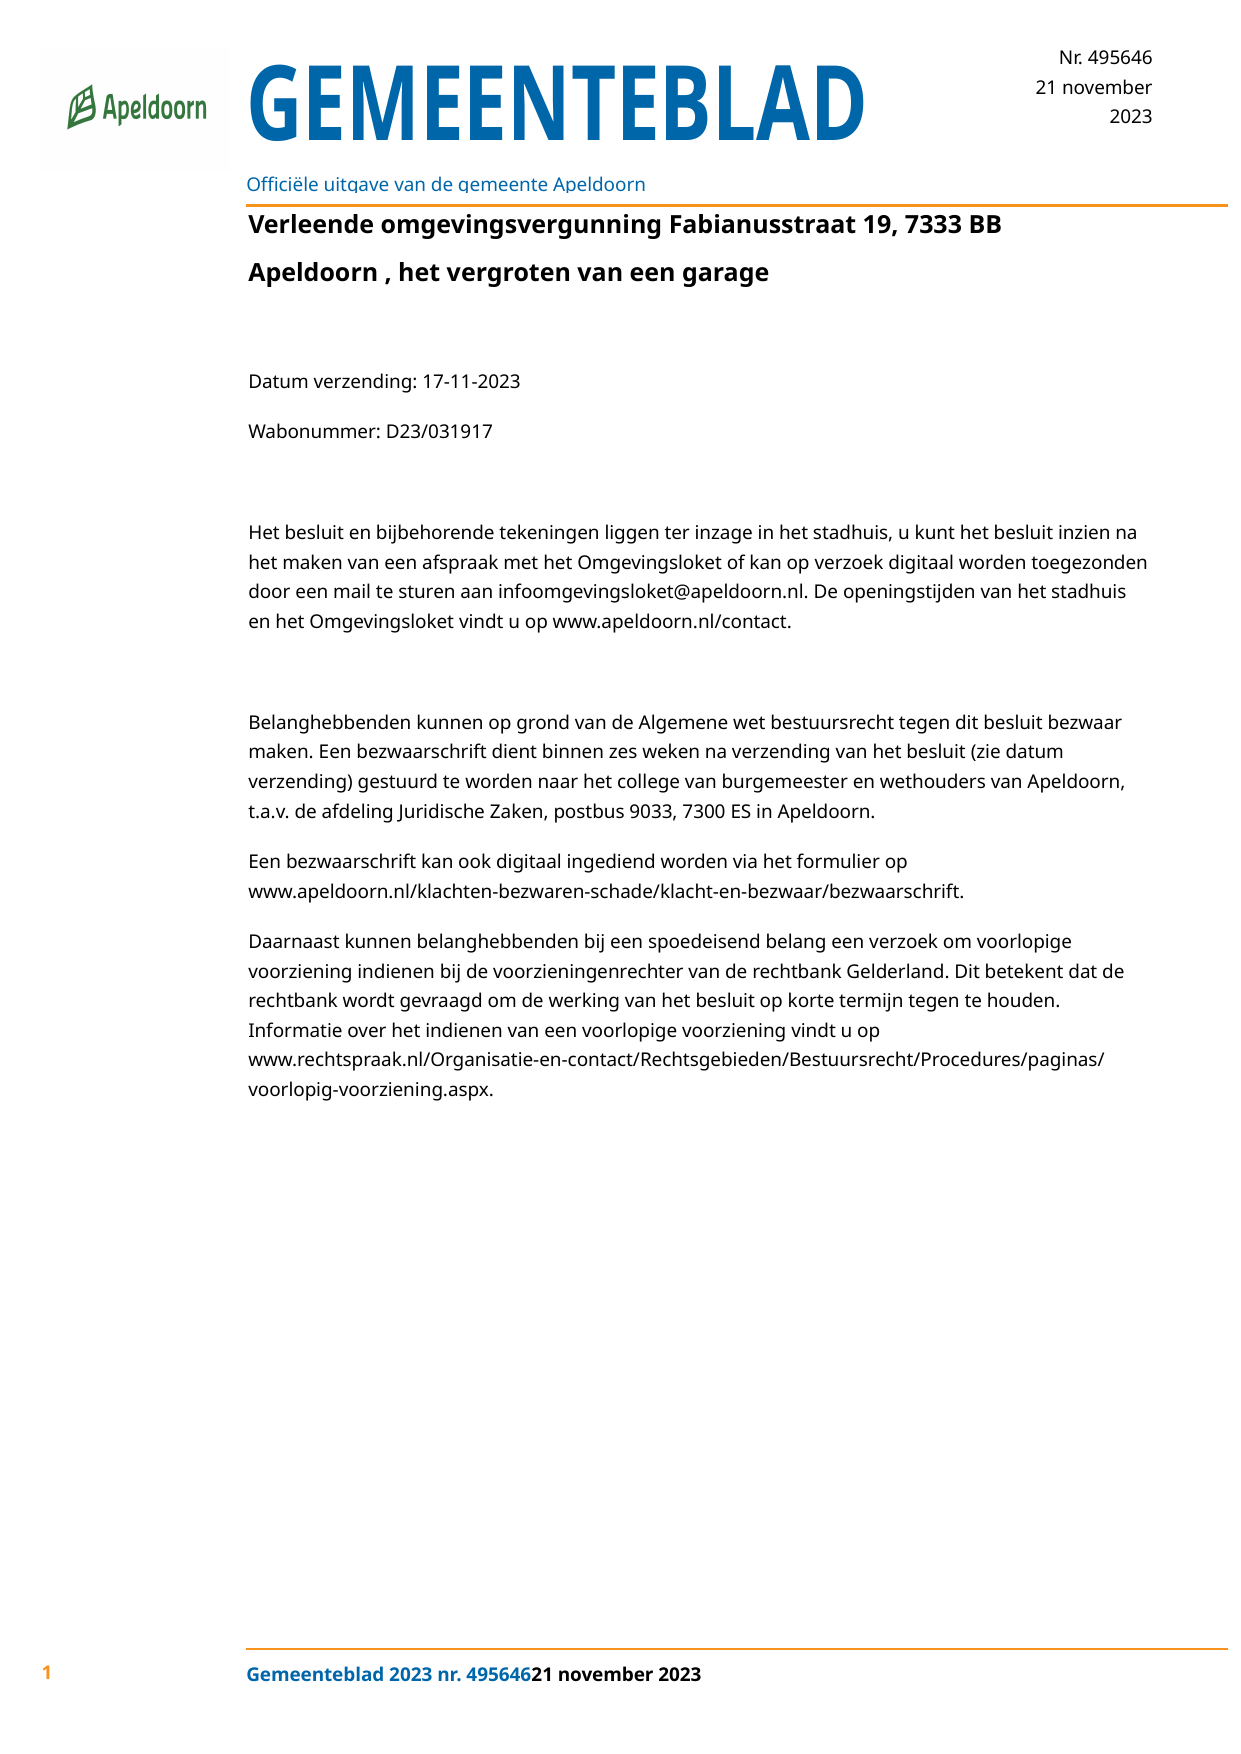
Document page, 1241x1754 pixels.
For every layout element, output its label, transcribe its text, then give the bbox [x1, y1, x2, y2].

text Een bezwaarschrift kan ook digitaal ingediend worden via het formulier op www.apeldoorn.nl/klachten-bezwaren-schade/klacht-en-bezwaar/bezwaarschrift. [248, 848, 1152, 904]
text Wabonummer: D23/031917 [248, 419, 1152, 444]
text Belanghebbenden kunnen op grond van de Algemene wet bestuursrecht tegen dit besluit bezwaar maken. Een bezwaarschrift dient binnen zes weken na verzending van het besluit (zie datum verzending) gestuurd te worden naar het college van burgemeester en wethouders van Apeldoorn, t.a.v. de afdeling Juridische Zaken, postbus 9033, 7300 ES in Apeldoorn. [248, 709, 1152, 824]
text Verleende omgevingsvergunning Fabianusstraat 19, 7333 BB Apeldoorn , het vergroten van een garage [248, 207, 1152, 288]
text Datum verzending: 17-11-2023 [248, 368, 1152, 394]
text Daarnaast kunnen belanghebbenden bij een spoedeisend belang een verzoek om voorlopige voorziening indienen bij de voorzieningenrechter van de rechtbank Gelderland. Dit betekent dat de rechtbank wordt gevraagd om de werking van het besluit op korte termijn tegen te houden. Informatie over het indienen van een voorlopige voorziening vindt u op www.rechtspraak.nl/Organisatie-en-contact/Rechtsgebieden/Bestuursrecht/Procedures/paginas/voorlopig-voorziening.aspx. [248, 928, 1152, 1102]
picture [41, 47, 231, 172]
text Het besluit en bijbehorende tekeningen liggen ter inzage in het stadhuis, u kunt het besluit inzien na het maken van een afspraak met het Omgevingsloket of kan op verzoek digitaal worden toegezonden door een mail te sturen aan infoomgevingsloket@apeldoorn.nl. De openingstijden van het stadhuis en het Omgevingsloket vindt u op www.apeldoorn.nl/contact. [248, 519, 1152, 634]
